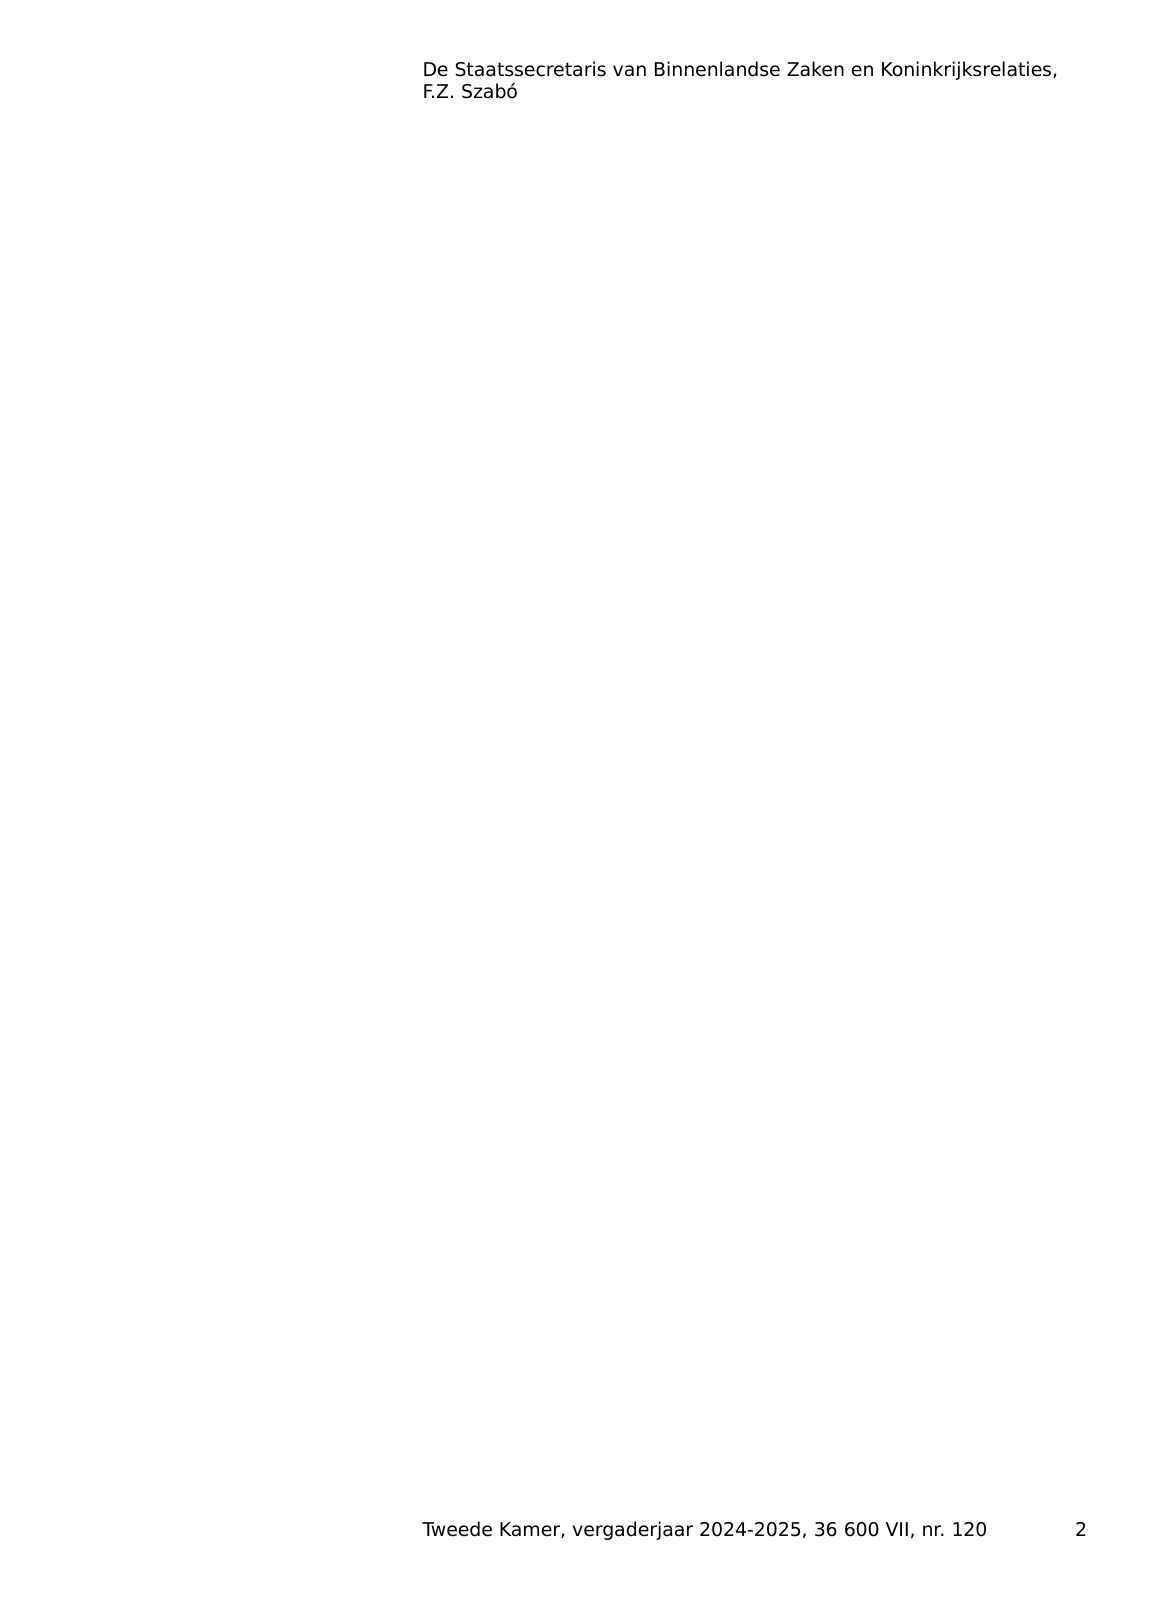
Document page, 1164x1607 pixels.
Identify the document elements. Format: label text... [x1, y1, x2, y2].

text De Staatssecretaris van Binnenlandse Zaken en Koninkrijksrelaties, F.Z. Szabó [422, 59, 1087, 103]
